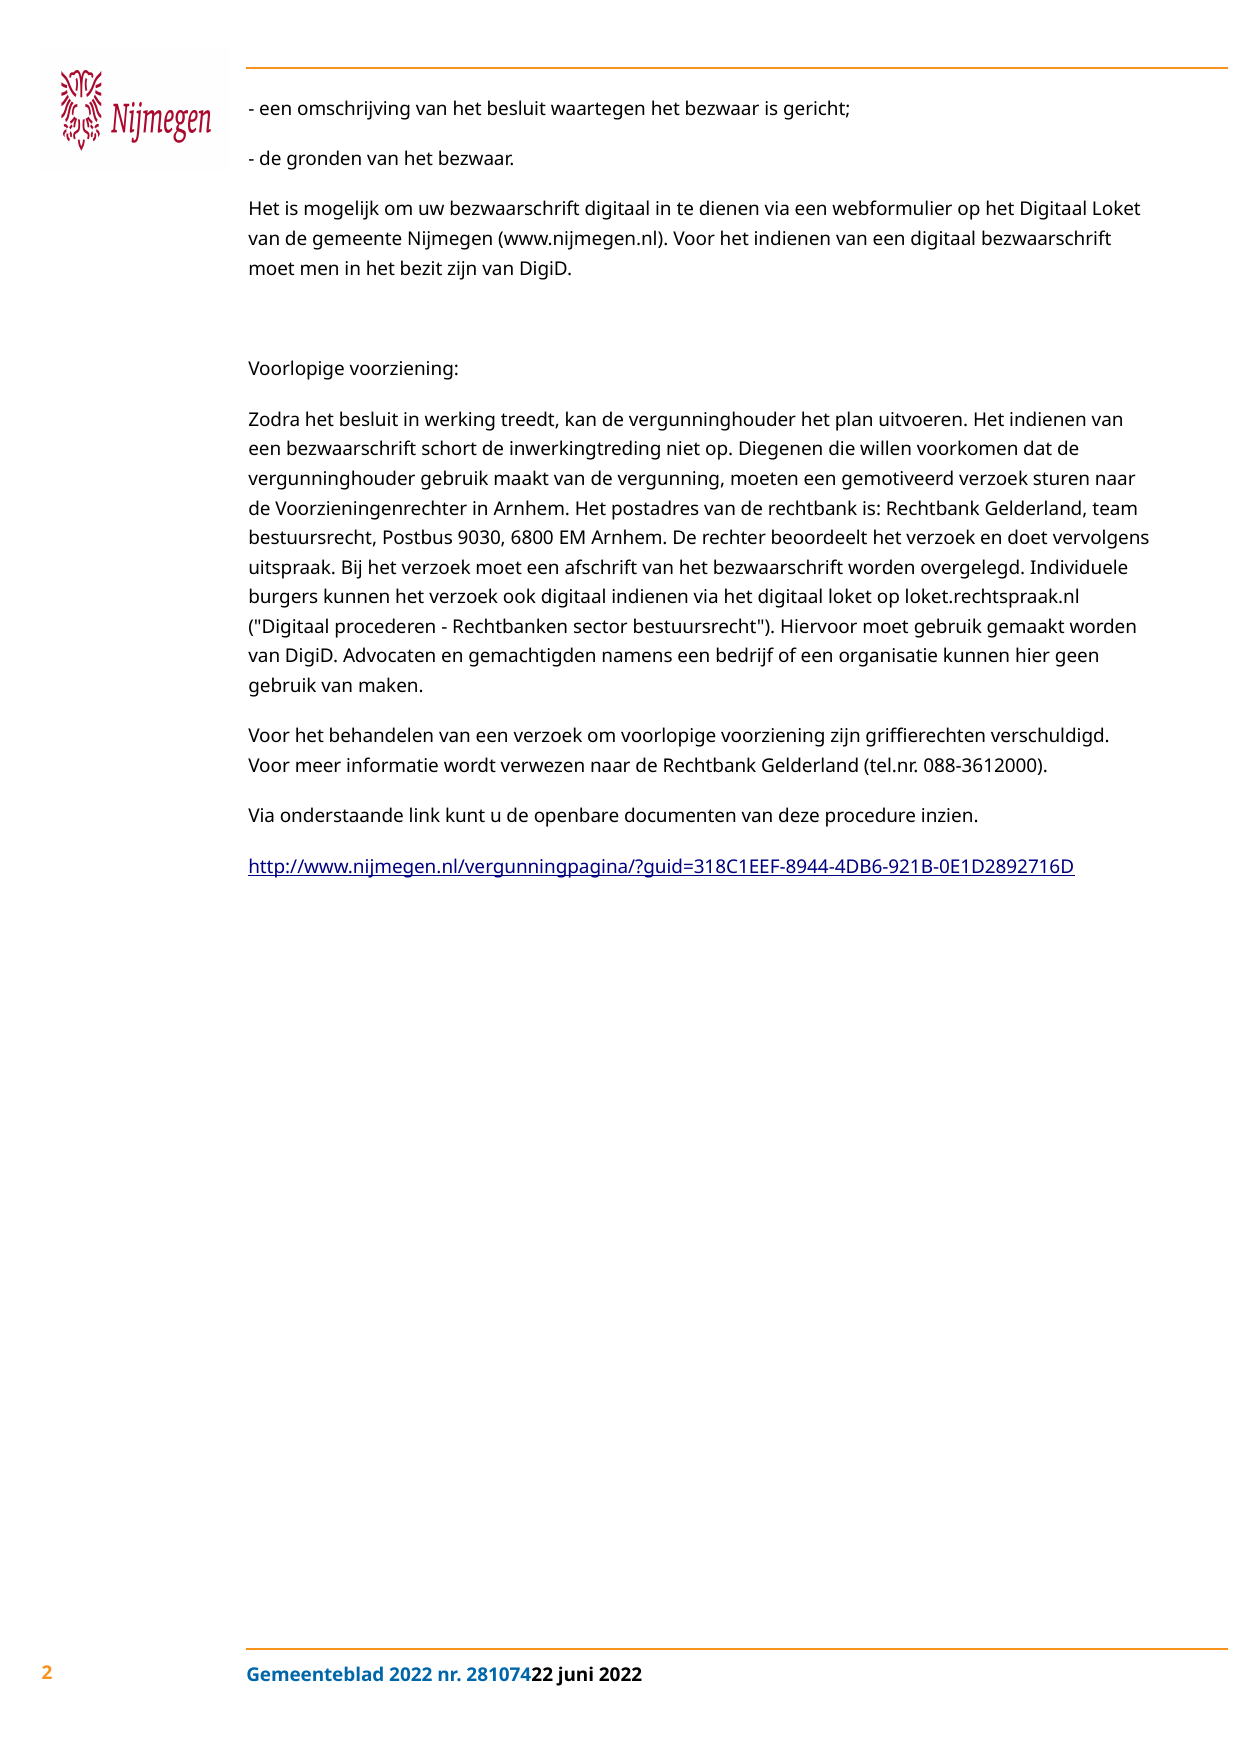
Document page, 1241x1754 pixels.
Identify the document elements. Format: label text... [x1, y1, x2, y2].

text Het is mogelijk om uw bezwaarschrift digitaal in te dienen via een webformulier op het Digitaal Loket van de gemeente Nijmegen (www.nijmegen.nl). Voor het indienen van een digitaal bezwaarschrift moet men in het bezit zijn van DigiD. [248, 196, 1152, 281]
text http://www.nijmegen.nl/vergunningpagina/?guid=318C1EEF-8944-4DB6-921B-0E1D2892716D [248, 853, 1152, 879]
text Voorlopige voorziening: [248, 356, 1152, 381]
text Via onderstaande link kunt u de openbare documenten van deze procedure inzien. [248, 803, 1152, 828]
text Zodra het besluit in werking treedt, kan de vergunninghouder het plan uitvoeren. Het indienen van een bezwaarschrift schort de inwerkingtreding niet op. Diegenen die willen voorkomen dat de vergunninghouder gebruik maakt van de vergunning, moeten een gemotiveerd verzoek sturen naar de Voorzieningenrechter in Arnhem. Het postadres van de rechtbank is: Rechtbank Gelderland, team bestuursrecht, Postbus 9030, 6800 EM Arnhem. De rechter beoordeelt het verzoek en doet vervolgens uitspraak. Bij het verzoek moet een afschrift van het bezwaarschrift worden overgelegd. Individuele burgers kunnen het verzoek ook digitaal indienen via het digitaal loket op loket.rechtspraak.nl ("Digitaal procederen - Rechtbanken sector bestuursrecht"). Hiervoor moet gebruik gemaakt worden van DigiD. Advocaten en gemachtigden namens een bedrijf of een organisatie kunnen hier geen gebruik van maken. [248, 406, 1152, 698]
text Voor het behandelen van een verzoek om voorlopige voorziening zijn griffierechten verschuldigd. Voor meer informatie wordt verwezen naar de Rechtbank Gelderland (tel.nr. 088-3612000). [248, 723, 1152, 778]
text - een omschrijving van het besluit waartegen het bezwaar is gericht; [248, 95, 1152, 121]
text - de gronden van het bezwaar. [248, 145, 1152, 171]
picture [41, 47, 231, 172]
